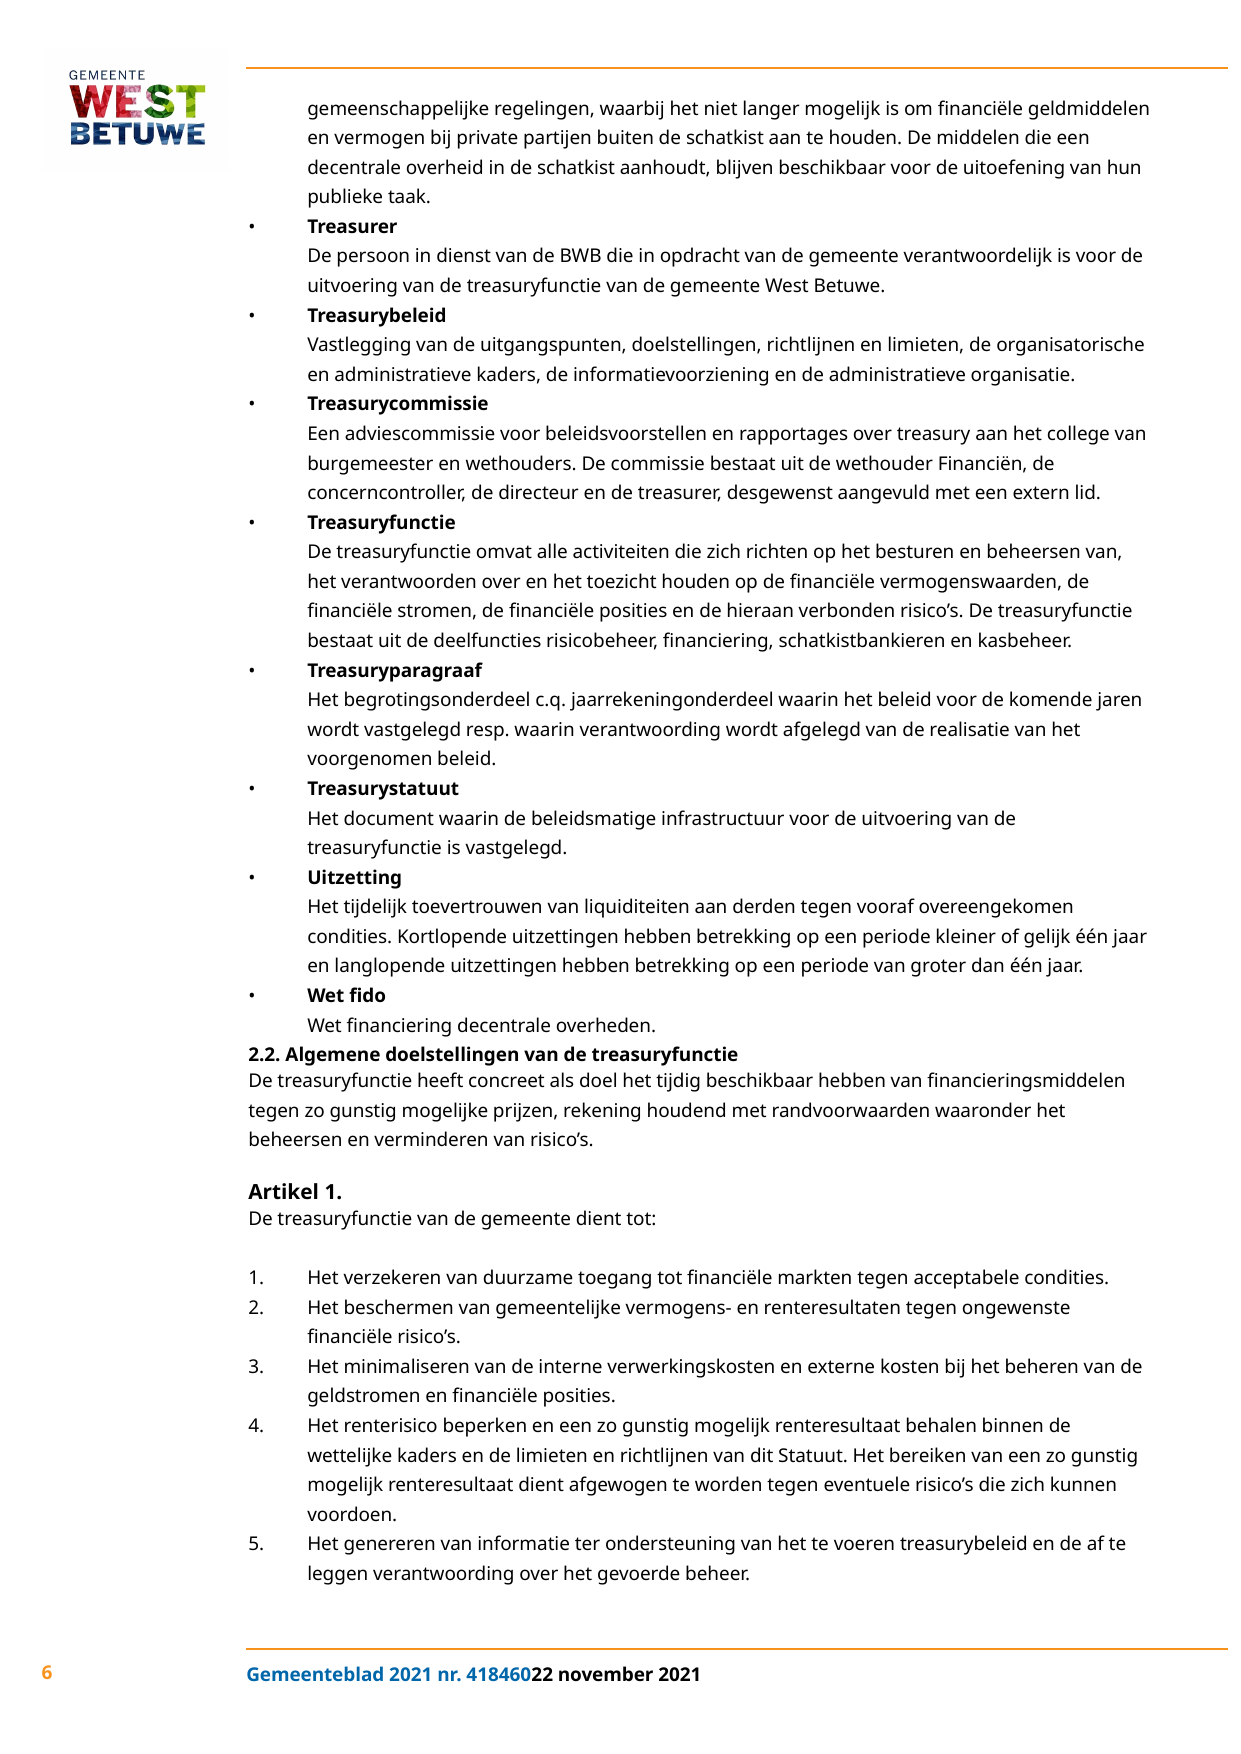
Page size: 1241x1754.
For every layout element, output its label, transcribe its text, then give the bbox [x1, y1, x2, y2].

list Treasuryfunctie [248, 509, 1152, 535]
text De treasuryfunctie heeft concreet als doel het tijdig beschikbaar hebben van financieringsmiddelen tegen zo gunstig mogelijke prijzen, rekening houdend met randvoorwaarden waaronder het beheersen en verminderen van risico’s. [248, 1067, 1152, 1152]
list Het verzekeren van duurzame toegang tot financiële markten tegen acceptabele condities. [248, 1264, 1152, 1290]
list Treasurystatuut [248, 775, 1152, 801]
list Vastlegging van de uitgangspunten, doelstellingen, richtlijnen en limieten, de organisatorische en administratieve kaders, de informatievoorziening en de administratieve organisatie. [248, 331, 1152, 387]
list Het tijdelijk toevertrouwen van liquiditeiten aan derden tegen vooraf overeengekomen condities. Kortlopende uitzettingen hebben betrekking op een periode kleiner of gelijk één jaar en langlopende uitzettingen hebben betrekking op een periode van groter dan één jaar. [248, 893, 1152, 978]
text De treasuryfunctie van de gemeente dient tot: [248, 1205, 1152, 1231]
list De persoon in dienst van de BWB die in opdracht van de gemeente verantwoordelijk is voor de uitvoering van de treasuryfunctie van de gemeente West Betuwe. [248, 243, 1152, 298]
list De treasuryfunctie omvat alle activiteiten die zich richten op het besturen en beheersen van, het verantwoorden over en het toezicht houden op de financiële vermogenswaarden, de financiële stromen, de financiële posities en de hieraan verbonden risico’s. De treasuryfunctie bestaat uit de deelfuncties risicobeheer, financiering, schatkistbankieren en kasbeheer. [248, 538, 1152, 653]
picture [41, 47, 231, 172]
list Het document waarin de beleidsmatige infrastructuur voor de uitvoering van de treasuryfunctie is vastgelegd. [248, 805, 1152, 860]
list Wet fido [248, 982, 1152, 1008]
list gemeenschappelijke regelingen, waarbij het niet langer mogelijk is om financiële geldmiddelen en vermogen bij private partijen buiten de schatkist aan te houden. De middelen die een decentrale overheid in de schatkist aanhoudt, blijven beschikbaar voor de uitoefening van hun publieke taak. [248, 95, 1152, 209]
list Het genereren van informatie ter ondersteuning van het te voeren treasurybeleid en de af te leggen verantwoording over het gevoerde beheer. [248, 1531, 1152, 1586]
list Treasurer [248, 213, 1152, 239]
list Het begrotingsonderdeel c.q. jaarrekeningonderdeel waarin het beleid voor de komende jaren wordt vastgelegd resp. waarin verantwoording wordt afgelegd van de realisatie van het voorgenomen beleid. [248, 686, 1152, 771]
list Het beschermen van gemeentelijke vermogens- en renteresultaten tegen ongewenste financiële risico’s. [248, 1294, 1152, 1349]
list Treasurybeleid [248, 302, 1152, 328]
list Het minimaliseren van de interne verwerkingskosten en externe kosten bij het beheren van de geldstromen en financiële posities. [248, 1353, 1152, 1408]
list Het renterisico beperken en een zo gunstig mogelijk renteresultaat behalen binnen de wettelijke kaders en de limieten en richtlijnen van dit Statuut. Het bereiken van een zo gunstig mogelijk renteresultaat dient afgewogen te worden tegen eventuele risico’s die zich kunnen voordoen. [248, 1412, 1152, 1527]
list Uitzetting [248, 864, 1152, 890]
list Een adviescommissie voor beleidsvoorstellen en rapportages over treasury aan het college van burgemeester en wethouders. De commissie bestaat uit de wethouder Financiën, de concerncontroller, de directeur en de treasurer, desgewenst aangevuld met een extern lid. [248, 420, 1152, 505]
list Treasurycommissie [248, 391, 1152, 416]
text 2.2. Algemene doelstellingen van de treasuryfunctie [248, 1041, 1152, 1067]
text Artikel 1. [248, 1177, 1152, 1205]
list Wet financiering decentrale overheden. [248, 1012, 1152, 1038]
list Treasuryparagraaf [248, 657, 1152, 683]
